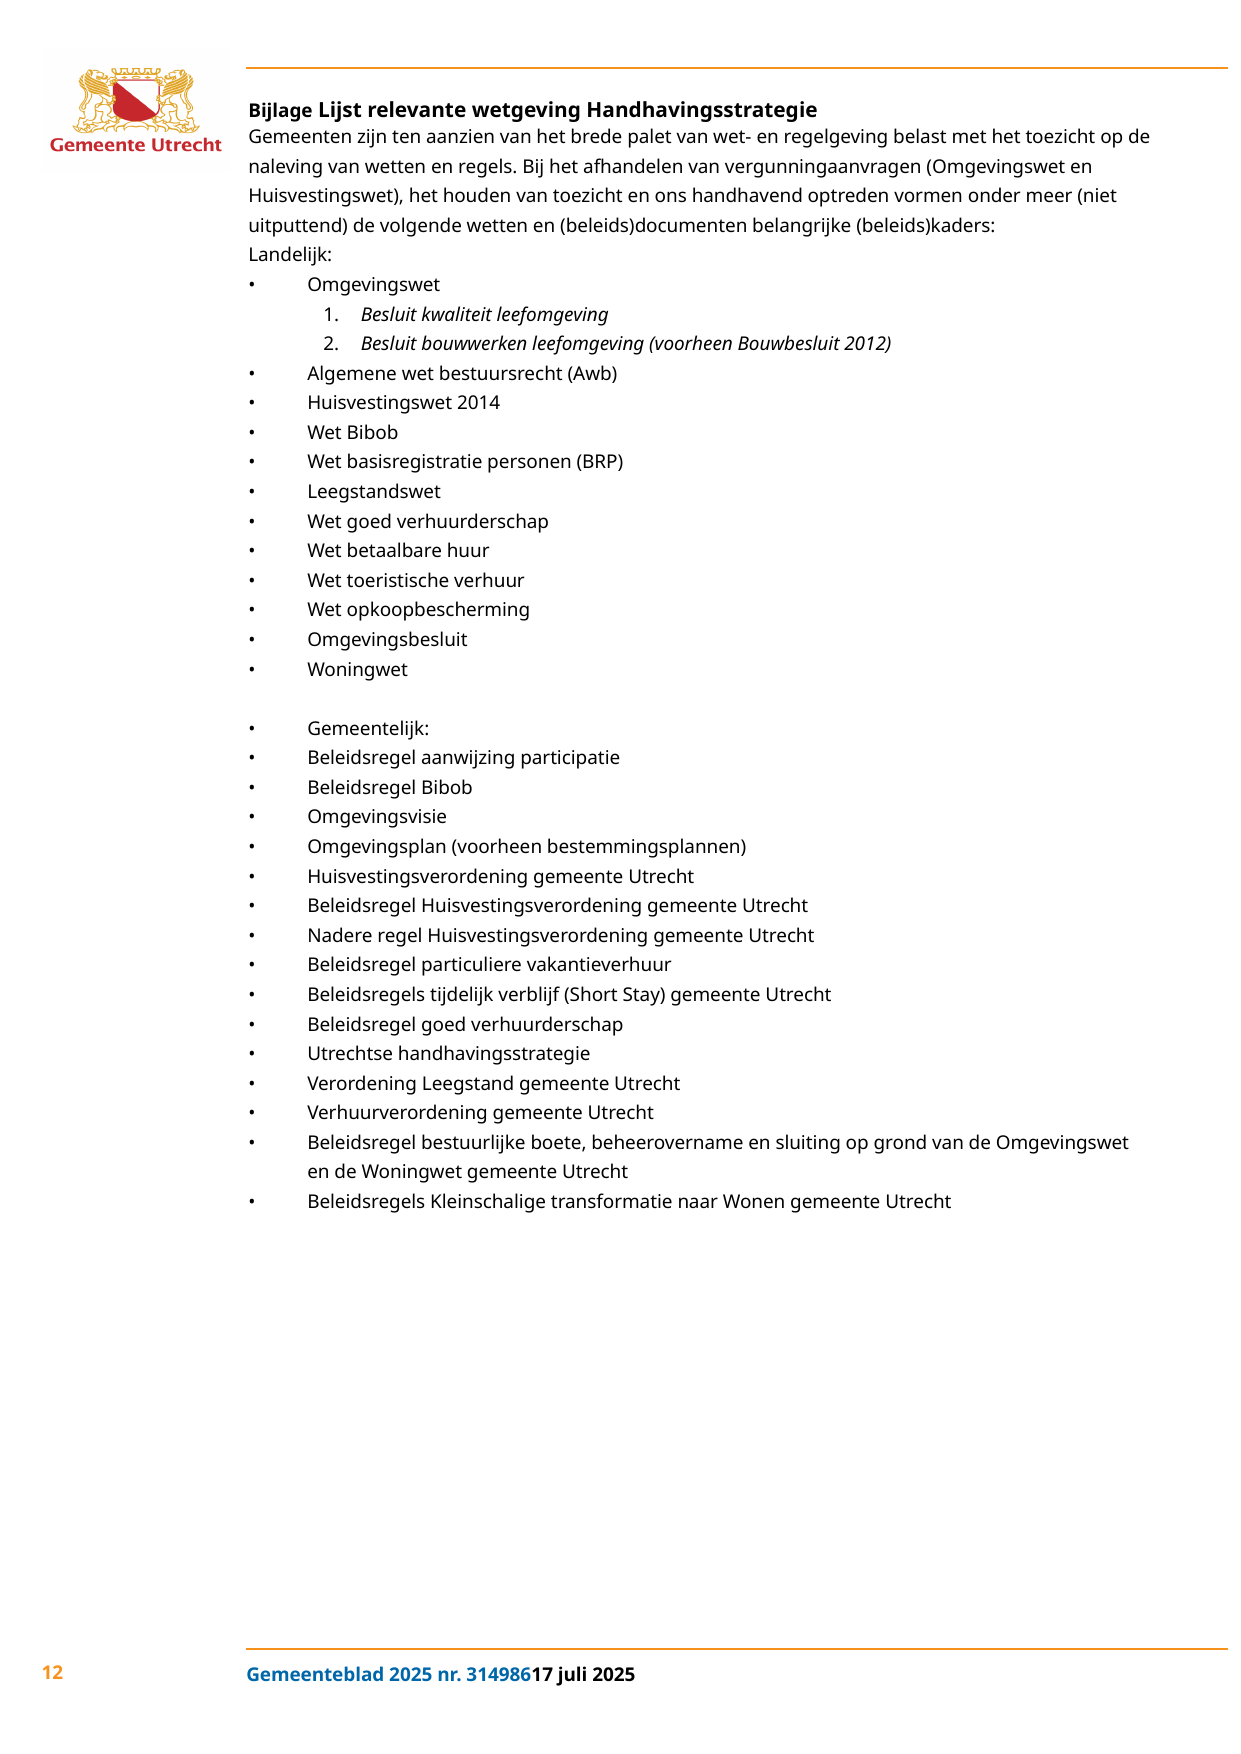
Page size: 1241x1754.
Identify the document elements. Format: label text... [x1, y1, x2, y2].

list Wet betaalbare huur [248, 537, 1152, 563]
list Wet Bibob [248, 419, 1152, 445]
list Besluit kwaliteit leefomgeving [323, 301, 1152, 327]
list Woningwet [248, 656, 1152, 682]
list Beleidsregel bestuurlijke boete, beheerovername en sluiting op grond van de Omgevingswet en de Woningwet gemeente Utrecht [248, 1129, 1152, 1184]
text Landelijk: [248, 242, 1152, 267]
list Wet opkoopbescherming [248, 597, 1152, 622]
text Gemeenten zijn ten aanzien van het brede palet van wet- en regelgeving belast met het toezicht op de naleving van wetten en regels. Bij het afhandelen van vergunningaanvragen (Omgevingswet en Huisvestingswet), het houden van toezicht en ons handhavend optreden vormen onder meer (niet uitputtend) de volgende wetten en (beleids)documenten belangrijke (beleids)kaders: [248, 123, 1152, 238]
list Beleidsregel Huisvestingsverordening gemeente Utrecht [248, 892, 1152, 918]
list Verhuurverordening gemeente Utrecht [248, 1099, 1152, 1125]
list Gemeentelijk: [248, 715, 1152, 741]
list Verordening Leegstand gemeente Utrecht [248, 1070, 1152, 1096]
list Wet goed verhuurderschap [248, 508, 1152, 534]
text Bijlage Lijst relevante wetgeving Handhavingsstrategie [248, 95, 1152, 123]
list Wet basisregistratie personen (BRP) [248, 449, 1152, 474]
list Huisvestingswet 2014 [248, 389, 1152, 415]
list Beleidsregel goed verhuurderschap [248, 1011, 1152, 1037]
list Omgevingsbesluit [248, 626, 1152, 652]
list Leegstandswet [248, 478, 1152, 504]
picture [41, 47, 231, 172]
list Algemene wet bestuursrecht (Awb) [248, 360, 1152, 386]
list Beleidsregel particuliere vakantieverhuur [248, 952, 1152, 977]
list Beleidsregels Kleinschalige transformatie naar Wonen gemeente Utrecht [248, 1188, 1152, 1214]
list Omgevingsplan (voorheen bestemmingsplannen) [248, 833, 1152, 859]
list Omgevingswet [248, 271, 1152, 297]
list Beleidsregels tijdelijk verblijf (Short Stay) gemeente Utrecht [248, 981, 1152, 1007]
list Beleidsregel Bibob [248, 774, 1152, 800]
list Nadere regel Huisvestingsverordening gemeente Utrecht [248, 922, 1152, 948]
list Huisvestingsverordening gemeente Utrecht [248, 863, 1152, 889]
list Wet toeristische verhuur [248, 567, 1152, 593]
list Omgevingsvisie [248, 804, 1152, 829]
list Utrechtse handhavingsstrategie [248, 1040, 1152, 1066]
list Beleidsregel aanwijzing participatie [248, 744, 1152, 770]
list Besluit bouwwerken leefomgeving (voorheen Bouwbesluit 2012) [323, 330, 1152, 356]
